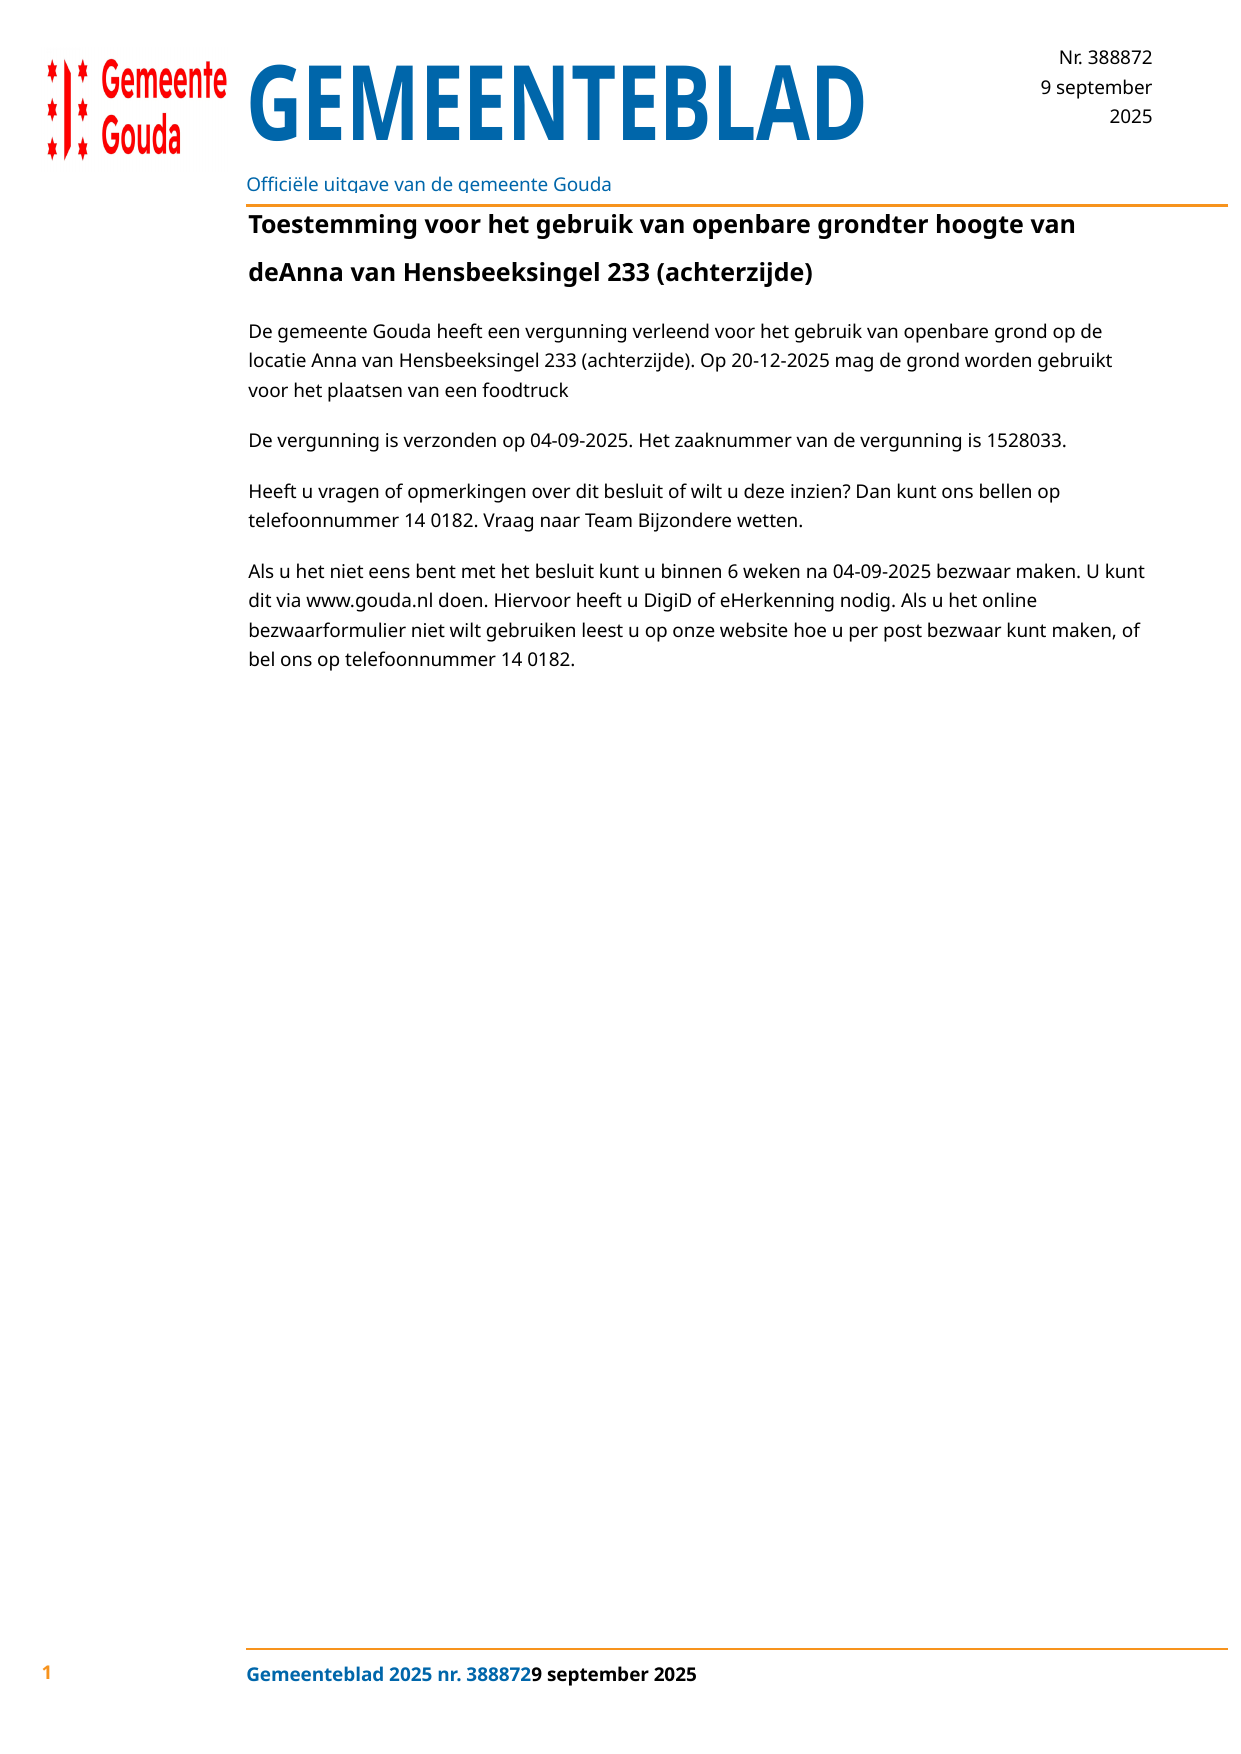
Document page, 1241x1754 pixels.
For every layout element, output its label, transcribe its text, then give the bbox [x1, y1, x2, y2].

text Toestemming voor het gebruik van openbare grondter hoogte van deAnna van Hensbeeksingel 233 (achterzijde) [248, 207, 1152, 288]
text Als u het niet eens bent met het besluit kunt u binnen 6 weken na 04-09-2025 bezwaar maken. U kunt dit via www.gouda.nl doen. Hiervoor heeft u DigiD of eHerkenning nodig. Als u het online bezwaarformulier niet wilt gebruiken leest u op onze website hoe u per post bezwaar kunt maken, of bel ons op telefoonnummer 14 0182. [248, 558, 1152, 672]
text De vergunning is verzonden op 04-09-2025. Het zaaknummer van de vergunning is 1528033. [248, 427, 1152, 453]
text Heeft u vragen of opmerkingen over dit besluit of wilt u deze inzien? Dan kunt ons bellen op telefoonnummer 14 0182. Vraag naar Team Bijzondere wetten. [248, 478, 1152, 533]
text De gemeente Gouda heeft een vergunning verleend voor het gebruik van openbare grond op de locatie Anna van Hensbeeksingel 233 (achterzijde). Op 20-12-2025 mag de grond worden gebruikt voor het plaatsen van een foodtruck [248, 318, 1152, 403]
picture [41, 47, 231, 172]
